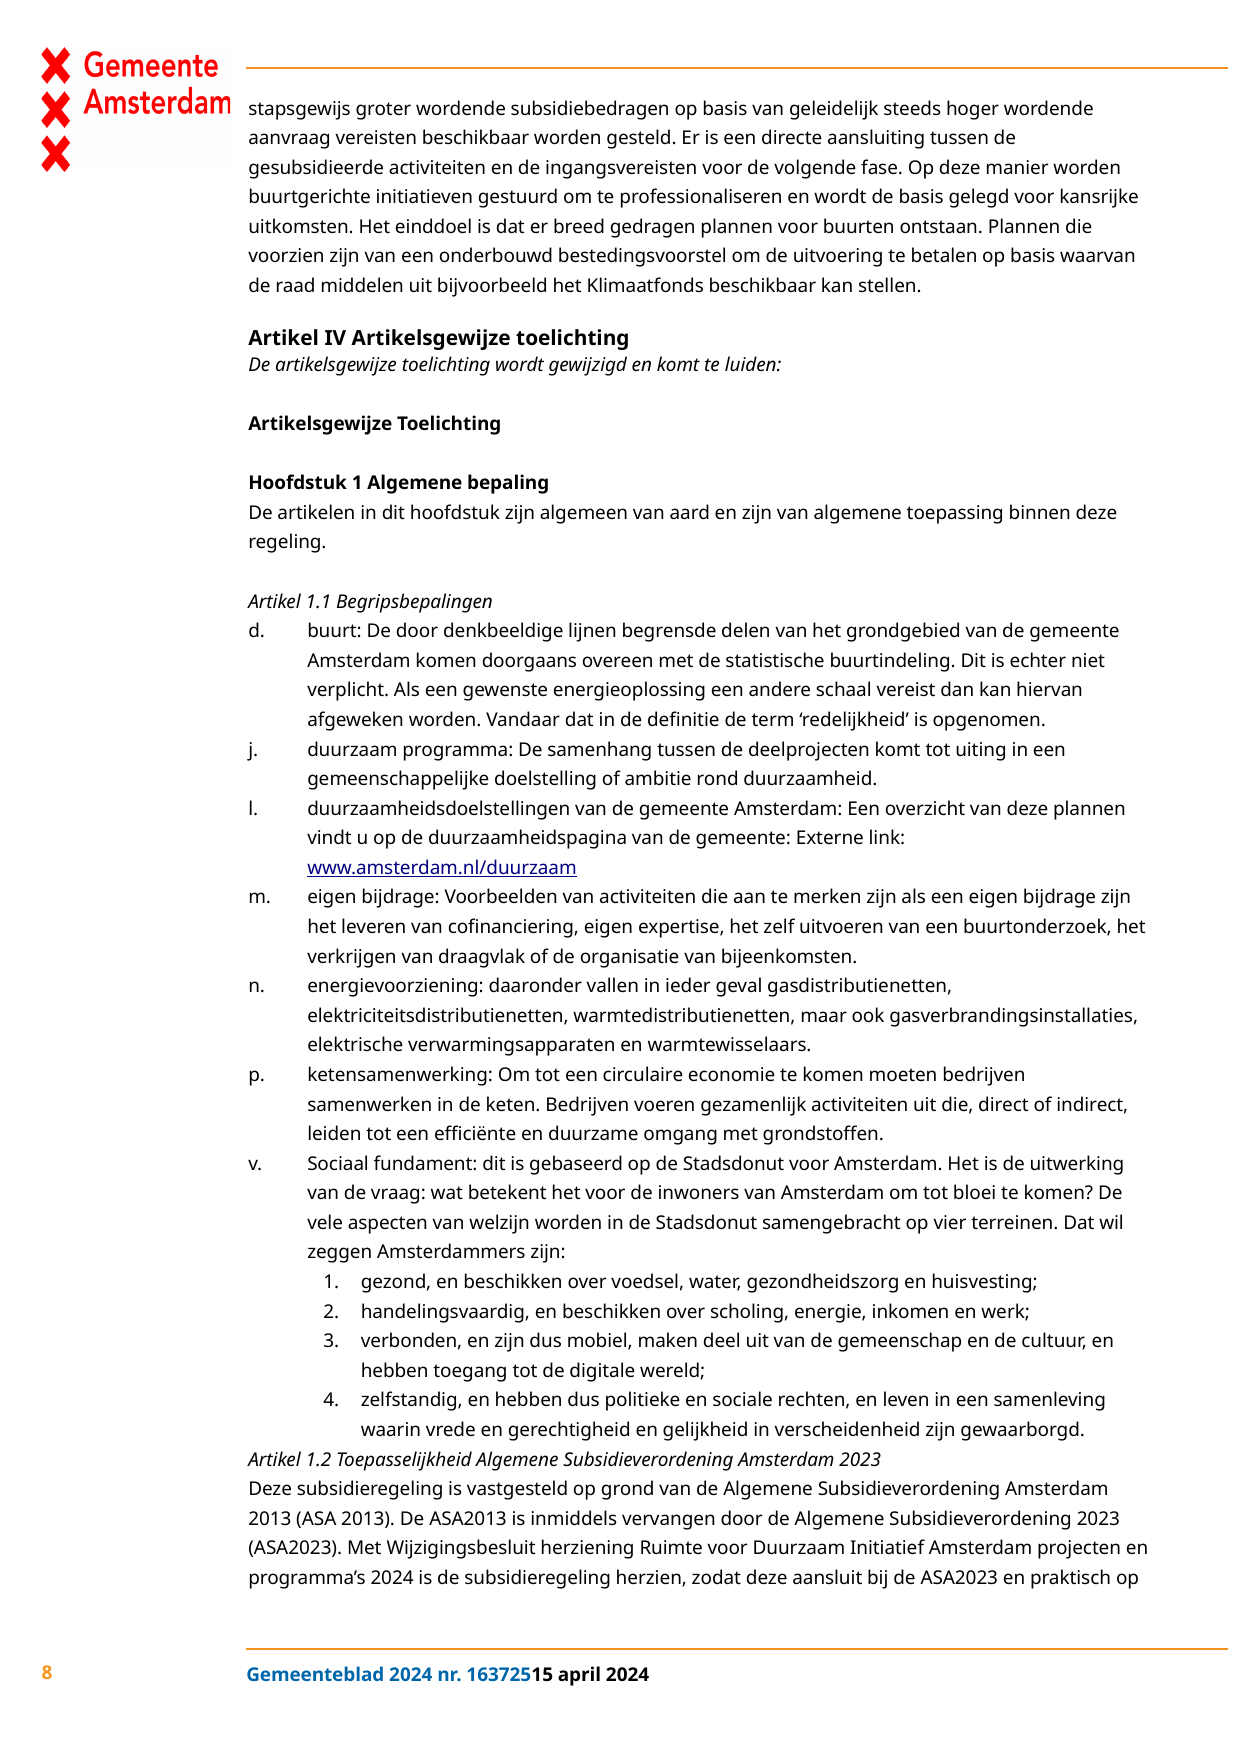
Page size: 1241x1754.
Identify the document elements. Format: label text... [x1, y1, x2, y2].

list gezond, en beschikken over voedsel, water, gezondheidszorg en huisvesting; [323, 1268, 1152, 1294]
text De artikelen in dit hoofdstuk zijn algemeen van aard en zijn van algemene toepassing binnen deze regeling. [248, 499, 1152, 554]
text Artikel IV Artikelsgewijze toelichting [248, 323, 1152, 351]
picture [41, 47, 231, 172]
text Artikelsgewijze Toelichting [248, 410, 1152, 436]
list Sociaal fundament: dit is gebaseerd op de Stadsdonut voor Amsterdam. Het is de uitwerking van de vraag: wat betekent het voor de inwoners van Amsterdam om tot bloei te komen? De vele aspecten van welzijn worden in de Stadsdonut samengebracht op vier terreinen. Dat wil zeggen Amsterdammers zijn: [248, 1150, 1152, 1264]
text Artikel 1.2 Toepasselijkheid Algemene Subsidieverordening Amsterdam 2023 [248, 1446, 1152, 1471]
list zelfstandig, en hebben dus politieke en sociale rechten, en leven in een samenleving waarin vrede en gerechtigheid en gelijkheid in verscheidenheid zijn gewaarborgd. [323, 1387, 1152, 1442]
text De artikelsgewijze toelichting wordt gewijzigd en komt te luiden: [248, 351, 1152, 377]
list ketensamenwerking: Om tot een circulaire economie te komen moeten bedrijven samenwerken in de keten. Bedrijven voeren gezamenlijk activiteiten uit die, direct of indirect, leiden tot een efficiënte en duurzame omgang met grondstoffen. [248, 1061, 1152, 1146]
text Deze subsidieregeling is vastgesteld op grond van de Algemene Subsidieverordening Amsterdam 2013 (ASA 2013). De ASA2013 is inmiddels vervangen door de Algemene Subsidieverordening 2023 (ASA2023). Met Wijzigingsbesluit herziening Ruimte voor Duurzaam Initiatief Amsterdam projecten en programma’s 2024 is de subsidieregeling herzien, zodat deze aansluit bij de ASA2023 en praktisch op [248, 1475, 1152, 1590]
text stapsgewijs groter wordende subsidiebedragen op basis van geleidelijk steeds hoger wordende aanvraag vereisten beschikbaar worden gesteld. Er is een directe aansluiting tussen de gesubsidieerde activiteiten en de ingangsvereisten voor de volgende fase. Op deze manier worden buurtgerichte initiatieven gestuurd om te professionaliseren en wordt de basis gelegd voor kansrijke uitkomsten. Het einddoel is dat er breed gedragen plannen voor buurten ontstaan. Plannen die voorzien zijn van een onderbouwd bestedingsvoorstel om de uitvoering te betalen op basis waarvan de raad middelen uit bijvoorbeeld het Klimaatfonds beschikbaar kan stellen. [248, 95, 1152, 298]
text Hoofdstuk 1 Algemene bepaling [248, 469, 1152, 495]
text Artikel 1.1 Begripsbepalingen [248, 588, 1152, 613]
list verbonden, en zijn dus mobiel, maken deel uit van de gemeenschap en de cultuur, en hebben toegang tot de digitale wereld; [323, 1327, 1152, 1383]
list buurt: De door denkbeeldige lijnen begrensde delen van het grondgebied van de gemeente Amsterdam komen doorgaans overeen met de statistische buurtindeling. Dit is echter niet verplicht. Als een gewenste energieoplossing een andere schaal vereist dan kan hiervan afgeweken worden. Vandaar dat in de definitie de term ‘redelijkheid’ is opgenomen. [248, 617, 1152, 732]
list duurzaamheidsdoelstellingen van de gemeente Amsterdam: Een overzicht van deze plannen vindt u op de duurzaamheidspagina van de gemeente: Externe link: www.amsterdam.nl/duurzaam [248, 795, 1152, 880]
list eigen bijdrage: Voorbeelden van activiteiten die aan te merken zijn als een eigen bijdrage zijn het leveren van cofinanciering, eigen expertise, het zelf uitvoeren van een buurtonderzoek, het verkrijgen van draagvlak of de organisatie van bijeenkomsten. [248, 884, 1152, 968]
list energievoorziening: daaronder vallen in ieder geval gasdistributienetten, elektriciteitsdistributienetten, warmtedistributienetten, maar ook gasverbrandingsinstallaties, elektrische verwarmingsapparaten en warmtewisselaars. [248, 972, 1152, 1057]
list handelingsvaardig, en beschikken over scholing, energie, inkomen en werk; [323, 1298, 1152, 1323]
list duurzaam programma: De samenhang tussen de deelprojecten komt tot uiting in een gemeenschappelijke doelstelling of ambitie rond duurzaamheid. [248, 736, 1152, 791]
